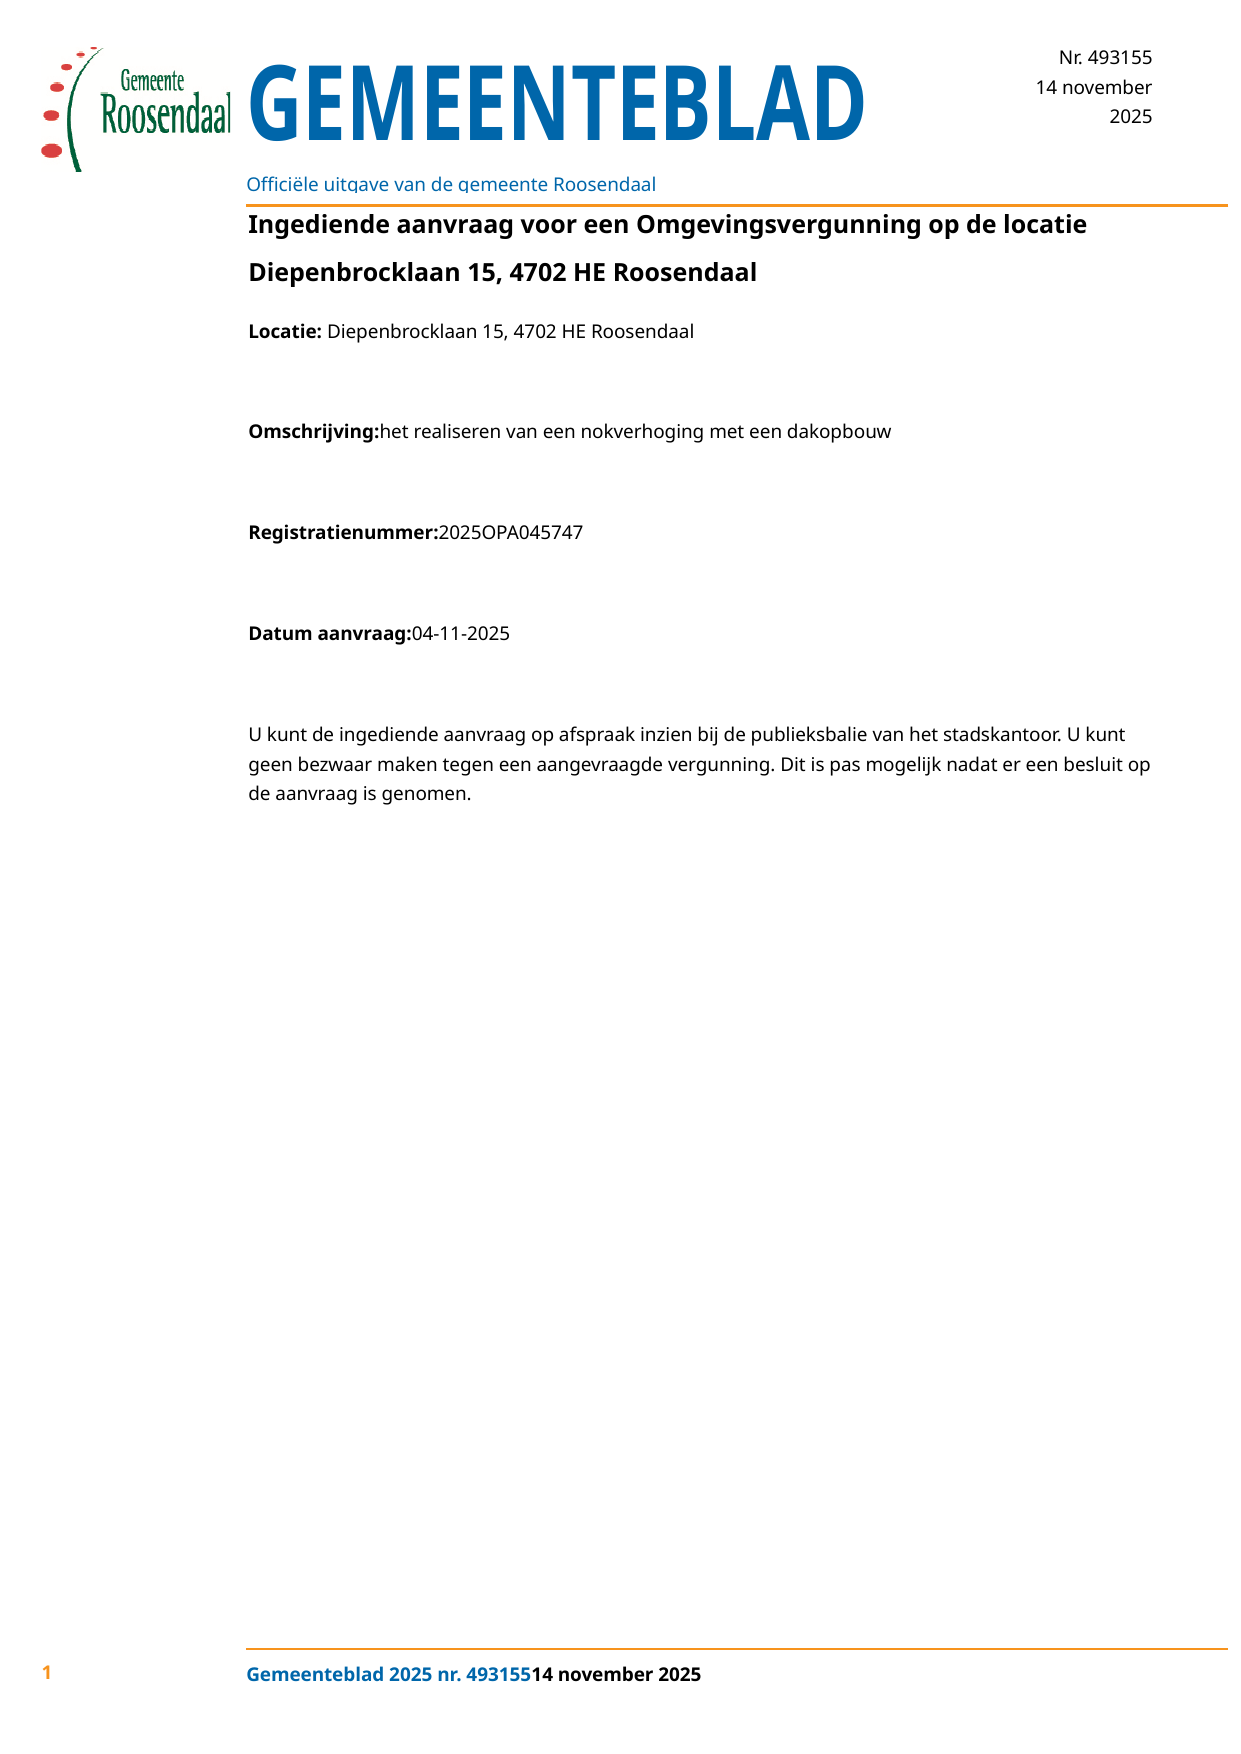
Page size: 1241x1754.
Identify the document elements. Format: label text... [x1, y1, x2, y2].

text U kunt de ingediende aanvraag op afspraak inzien bij de publieksbalie van het stadskantoor. U kunt geen bezwaar maken tegen een aangevraagde vergunning. Dit is pas mogelijk nadat er een besluit op de aanvraag is genomen. [248, 721, 1152, 806]
text Registratienummer:2025OPA045747 [248, 519, 1152, 545]
text Ingediende aanvraag voor een Omgevingsvergunning op de locatie Diepenbrocklaan 15, 4702 HE Roosendaal [248, 207, 1152, 288]
text Locatie: Diepenbrocklaan 15, 4702 HE Roosendaal [248, 318, 1152, 344]
text Datum aanvraag:04-11-2025 [248, 620, 1152, 646]
picture [41, 47, 231, 172]
text Omschrijving:het realiseren van een nokverhoging met een dakopbouw [248, 419, 1152, 444]
